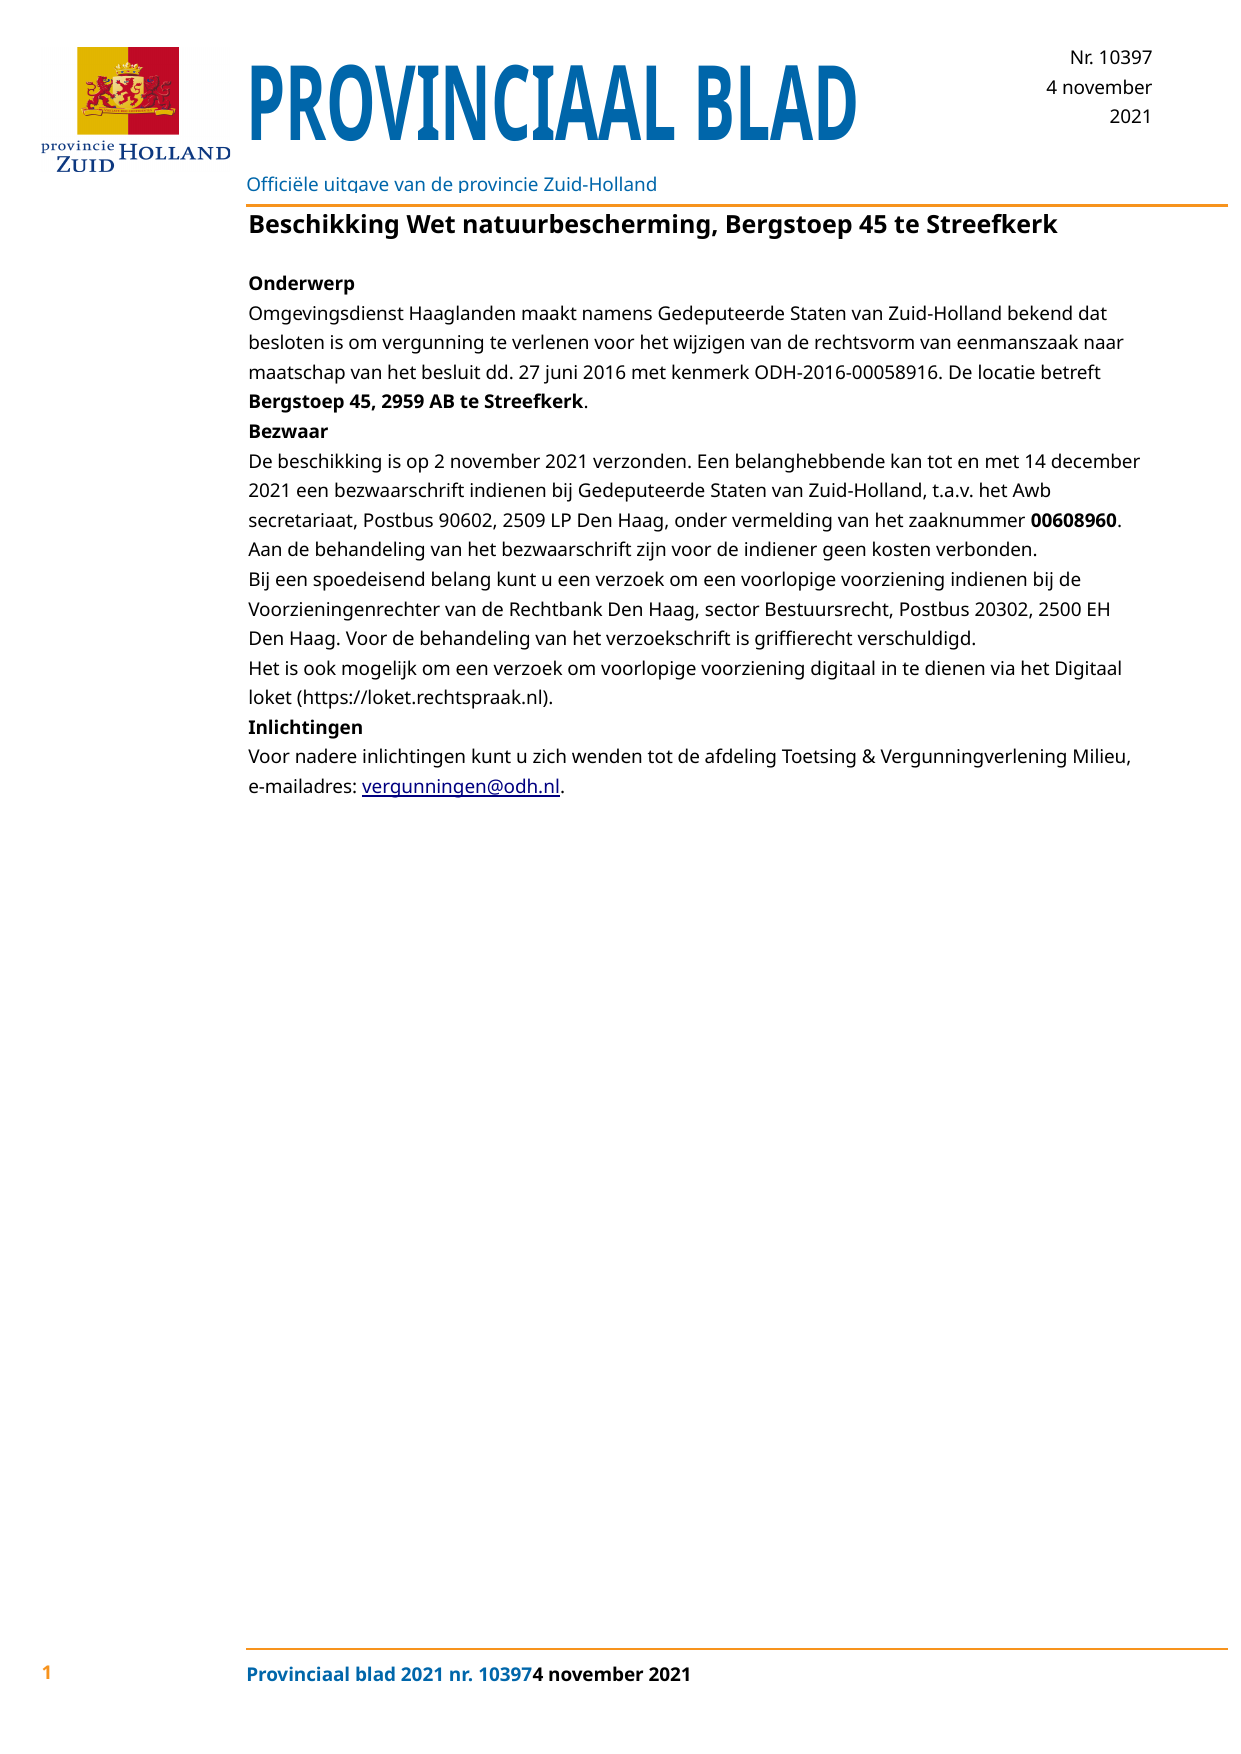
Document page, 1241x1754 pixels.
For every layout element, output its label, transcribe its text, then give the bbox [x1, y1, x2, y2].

text Het is ook mogelijk om een verzoek om voorlopige voorziening digitaal in te dienen via het Digitaal loket (https://loket.rechtspraak.nl). [248, 655, 1152, 710]
text Inlichtingen [248, 714, 1152, 740]
text Voor nadere inlichtingen kunt u zich wenden tot de afdeling Toetsing & Vergunningverlening Milieu, e-mailadres: vergunningen@odh.nl. [248, 744, 1152, 799]
text Omgevingsdienst Haaglanden maakt namens Gedeputeerde Staten van Zuid-Holland bekend dat besloten is om vergunning te verlenen voor het wijzigen van de rechtsvorm van eenmanszaak naar maatschap van het besluit dd. 27 juni 2016 met kenmerk ODH-2016-00058916. De locatie betreft Bergstoep 45, 2959 AB te Streefkerk. [248, 300, 1152, 414]
text Beschikking Wet natuurbescherming, Bergstoep 45 te Streefkerk [248, 207, 1152, 241]
text De beschikking is op 2 november 2021 verzonden. Een belanghebbende kan tot en met 14 december 2021 een bezwaarschrift indienen bij Gedeputeerde Staten van Zuid-Holland, t.a.v. het Awb secretariaat, Postbus 90602, 2509 LP Den Haag, onder vermelding van het zaaknummer 00608960. Aan de behandeling van het bezwaarschrift zijn voor de indiener geen kosten verbonden. [248, 448, 1152, 562]
text Onderwerp [248, 270, 1152, 296]
text Bezwaar [248, 418, 1152, 444]
picture [41, 47, 231, 172]
text Bij een spoedeisend belang kunt u een verzoek om een voorlopige voorziening indienen bij de Voorzieningenrechter van de Rechtbank Den Haag, sector Bestuursrecht, Postbus 20302, 2500 EH Den Haag. Voor de behandeling van het verzoekschrift is griffierecht verschuldigd. [248, 566, 1152, 651]
